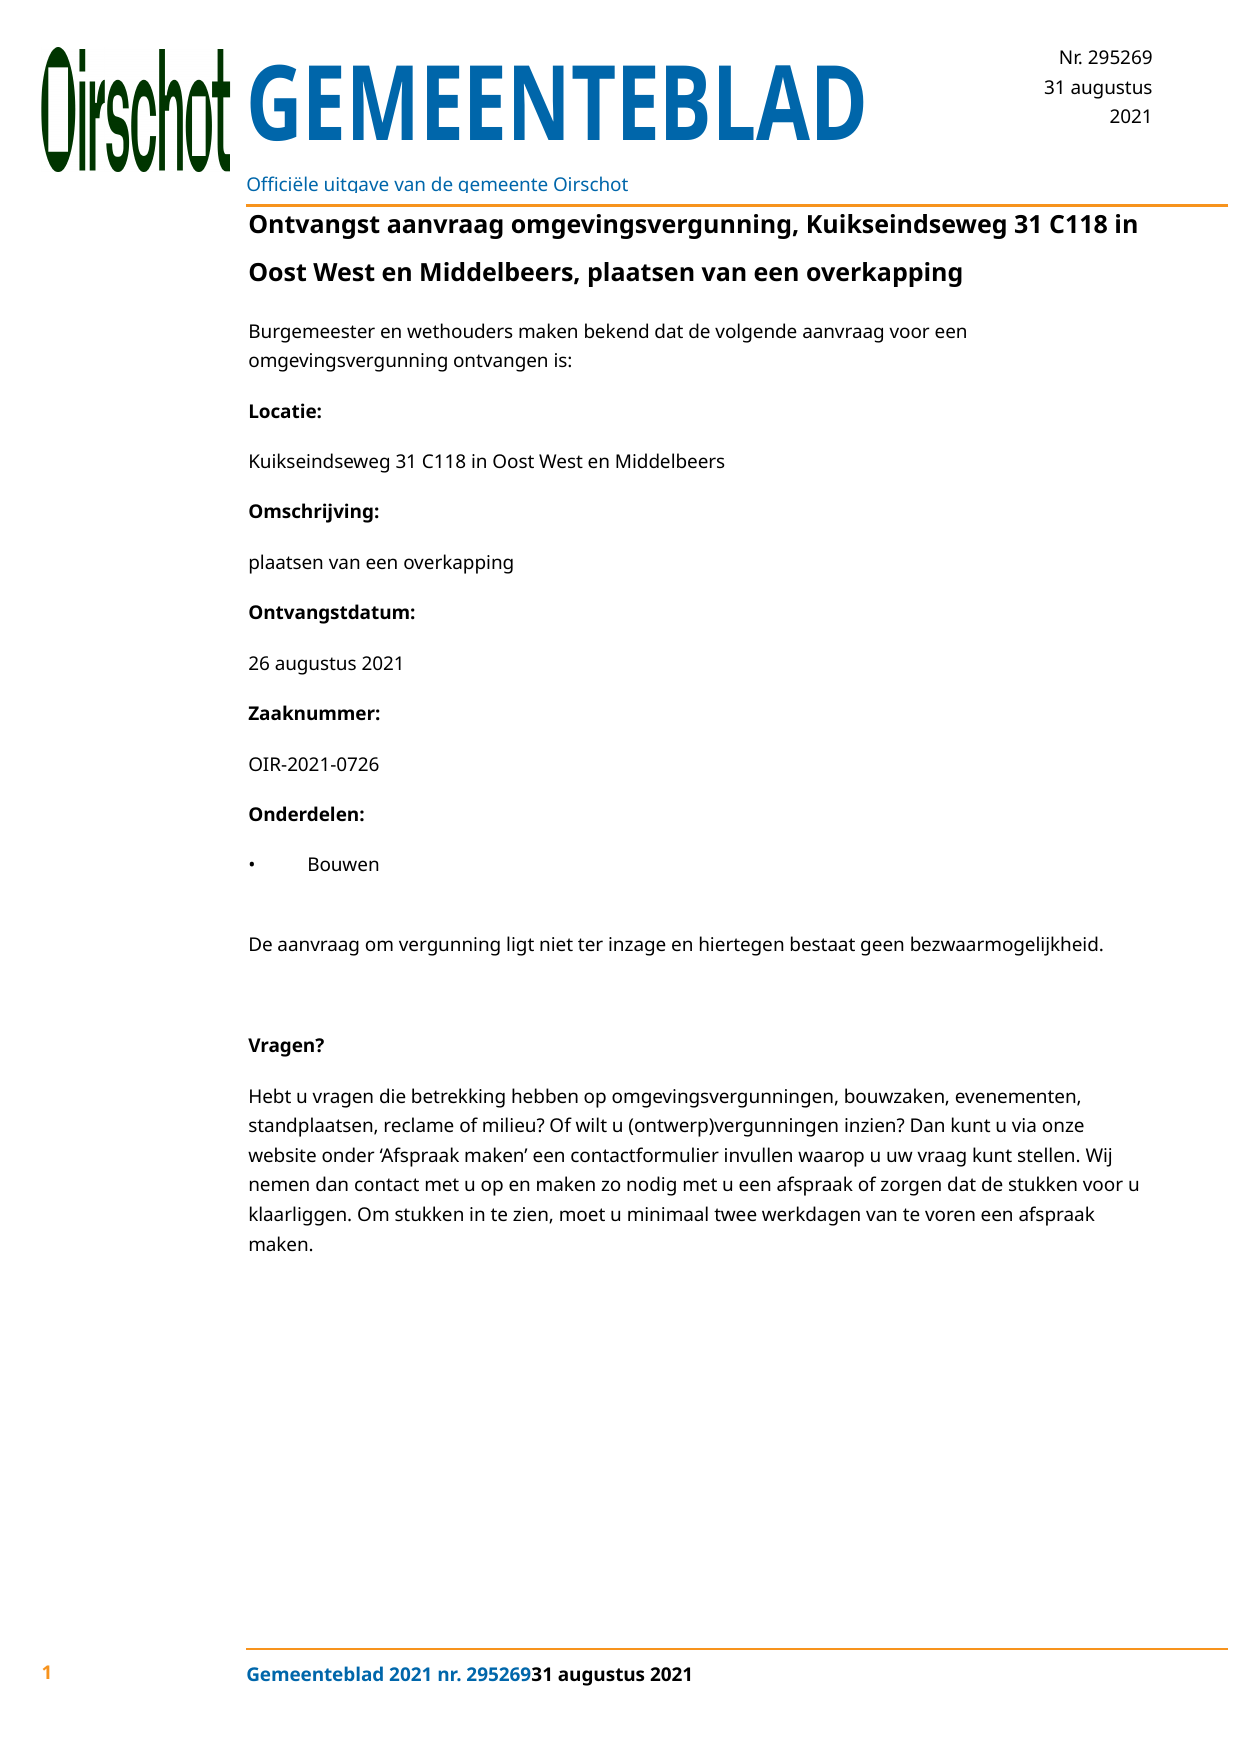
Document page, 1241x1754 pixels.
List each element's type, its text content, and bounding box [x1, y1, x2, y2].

text Vragen? [248, 1032, 1152, 1058]
text Onderdelen: [248, 801, 1152, 827]
text De aanvraag om vergunning ligt niet ter inzage en hiertegen bestaat geen bezwaarmogelijkheid. [248, 932, 1152, 957]
text OIR-2021-0726 [248, 751, 1152, 777]
text Burgemeester en wethouders maken bekend dat de volgende aanvraag voor een omgevingsvergunning ontvangen is: [248, 318, 1152, 373]
text Ontvangst aanvraag omgevingsvergunning, Kuikseindseweg 31 C118 in Oost West en Middelbeers, plaatsen van een overkapping [248, 207, 1152, 288]
text Ontvangstdatum: [248, 599, 1152, 625]
text plaatsen van een overkapping [248, 549, 1152, 575]
text Kuikseindseweg 31 C118 in Oost West en Middelbeers [248, 448, 1152, 474]
text 26 augustus 2021 [248, 650, 1152, 676]
text Locatie: [248, 398, 1152, 424]
text Zaaknummer: [248, 700, 1152, 726]
text Omschrijving: [248, 499, 1152, 524]
list Bouwen [248, 852, 1152, 877]
text Hebt u vragen die betrekking hebben op omgevingsvergunningen, bouwzaken, evenementen, standplaatsen, reclame of milieu? Of wilt u (ontwerp)vergunningen inzien? Dan kunt u via onze website onder ‘Afspraak maken’ een contactformulier invullen waarop u uw vraag kunt stellen. Wij nemen dan contact met u op en maken zo nodig met u een afspraak of zorgen dat de stukken voor u klaarliggen. Om stukken in te zien, moet u minimaal twee werkdagen van te voren een afspraak maken. [248, 1083, 1152, 1257]
picture [41, 47, 231, 172]
